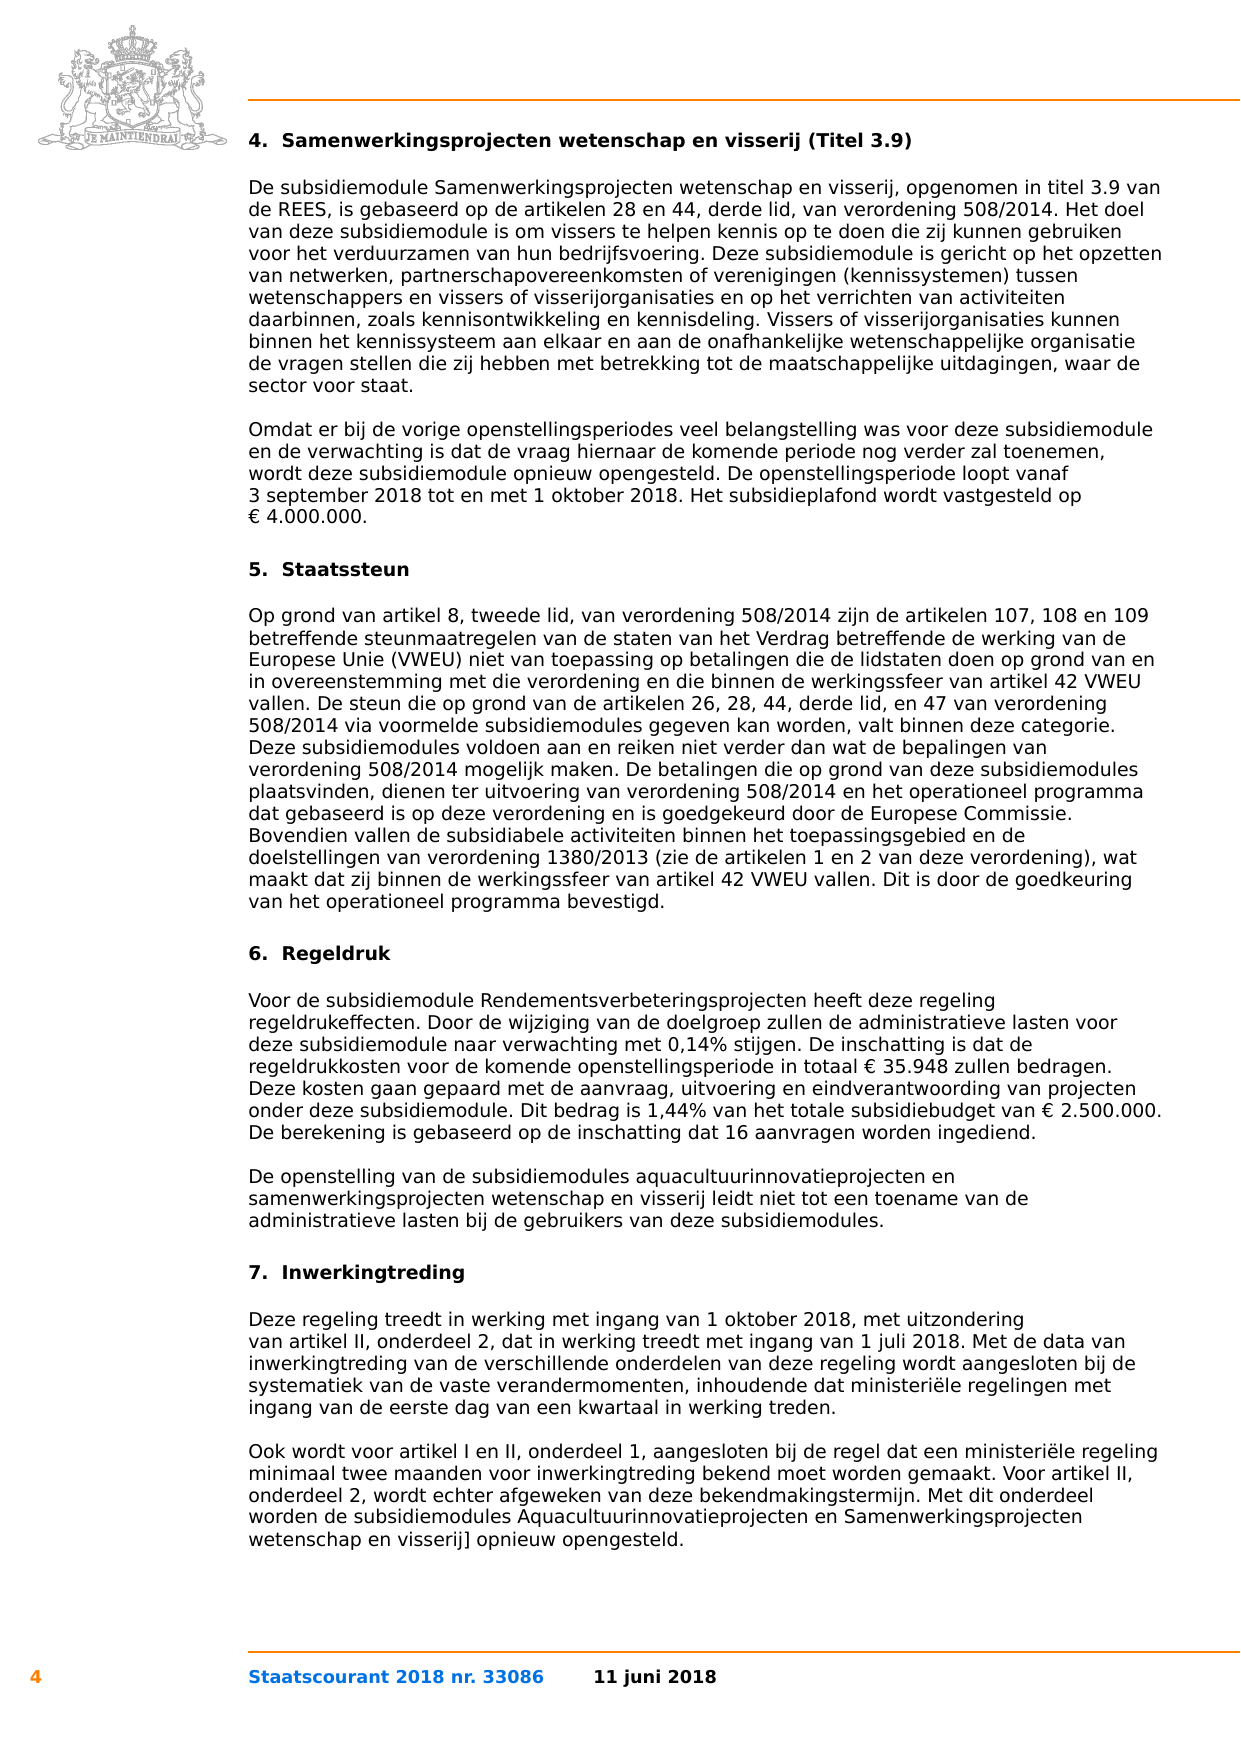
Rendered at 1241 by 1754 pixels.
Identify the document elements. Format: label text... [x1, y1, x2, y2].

subtitle 5. Staatssteun [248, 558, 1163, 580]
subtitle 4. Samenwerkingsprojecten wetenschap en visserij (Titel 3.9) [248, 130, 1163, 152]
text Voor de subsidiemodule Rendementsverbeteringsprojecten heeft deze regeling regeldrukeffecten. Door de wijziging van de doelgroep zullen de administratieve lasten voor deze subsidiemodule naar verwachting met 0,14% stijgen. De inschatting is dat de regeldrukkosten voor de komende openstellingsperiode in totaal € 35.948 zullen bedragen. Deze kosten gaan gepaard met de aanvraag, uitvoering en eindverantwoording van projecten onder deze subsidiemodule. Dit bedrag is 1,44% van het totale subsidiebudget van € 2.500.000. De berekening is gebaseerd op de inschatting dat 16 aanvragen worden ingediend. [248, 990, 1163, 1144]
subtitle 7. Inwerkingtreding [248, 1262, 1163, 1284]
text Omdat er bij de vorige openstellingsperiodes veel belangstelling was voor deze subsidiemodule en de verwachting is dat de vraag hiernaar de komende periode nog verder zal toenemen, wordt deze subsidiemodule opnieuw opengesteld. De openstellingsperiode loopt vanaf 3 september 2018 tot en met 1 oktober 2018. Het subsidieplafond wordt vastgesteld op € 4.000.000. [248, 418, 1163, 528]
text De openstelling van de subsidiemodules aquacultuurinnovatieprojecten en samenwerkingsprojecten wetenschap en visserij leidt niet tot een toename van de administratieve lasten bij de gebruikers van deze subsidiemodules. [248, 1166, 1163, 1232]
subtitle 6. Regeldruk [248, 943, 1163, 965]
text De subsidiemodule Samenwerkingsprojecten wetenschap en visserij, opgenomen in titel 3.9 van de REES, is gebaseerd op de artikelen 28 en 44, derde lid, van verordening 508/2014. Het doel van deze subsidiemodule is om vissers te helpen kennis op te doen die zij kunnen gebruiken voor het verduurzamen van hun bedrijfsvoering. Deze subsidiemodule is gericht op het opzetten van netwerken, partnerschapovereenkomsten of verenigingen (kennissystemen) tussen wetenschappers en vissers of visserijorganisaties en op het verrichten van activiteiten daarbinnen, zoals kennisontwikkeling en kennisdeling. Vissers of visserijorganisaties kunnen binnen het kennissysteem aan elkaar en aan de onafhankelijke wetenschappelijke organisatie de vragen stellen die zij hebben met betrekking tot de maatschappelijke uitdagingen, waar de sector voor staat. [248, 177, 1163, 397]
picture [38, 25, 227, 150]
text Op grond van artikel 8, tweede lid, van verordening 508/2014 zijn de artikelen 107, 108 en 109 betreffende steunmaatregelen van de staten van het Verdrag betreffende de werking van de Europese Unie (VWEU) niet van toepassing op betalingen die de lidstaten doen op grond van en in overeenstemming met die verordening en die binnen de werkingssfeer van artikel 42 VWEU vallen. De steun die op grond van de artikelen 26, 28, 44, derde lid, en 47 van verordening 508/2014 via voormelde subsidiemodules gegeven kan worden, valt binnen deze categorie. Deze subsidiemodules voldoen aan en reiken niet verder dan wat de bepalingen van verordening 508/2014 mogelijk maken. De betalingen die op grond van deze subsidiemodules plaatsvinden, dienen ter uitvoering van verordening 508/2014 en het operationeel programma dat gebaseerd is op deze verordening en is goedgekeurd door de Europese Commissie. Bovendien vallen de subsidiabele activiteiten binnen het toepassingsgebied en de doelstellingen van verordening 1380/2013 (zie de artikelen 1 en 2 van deze verordening), wat maakt dat zij binnen de werkingssfeer van artikel 42 VWEU vallen. Dit is door de goedkeuring van het operationeel programma bevestigd. [248, 605, 1163, 913]
text Deze regeling treedt in werking met ingang van 1 oktober 2018, met uitzondering [248, 1309, 1163, 1331]
text Ook wordt voor artikel I en II, onderdeel 1, aangesloten bij de regel dat een ministeriële regeling minimaal twee maanden voor inwerkingtreding bekend moet worden gemaakt. Voor artikel II, onderdeel 2, wordt echter afgeweken van deze bekendmakingstermijn. Met dit onderdeel worden de subsidiemodules Aquacultuurinnovatieprojecten en Samenwerkingsprojecten wetenschap en visserij] opnieuw opengesteld. [248, 1441, 1163, 1550]
text van artikel II, onderdeel 2, dat in werking treedt met ingang van 1 juli 2018. Met de data van inwerkingtreding van de verschillende onderdelen van deze regeling wordt aangesloten bij de systematiek van de vaste verandermomenten, inhoudende dat ministeriële regelingen met ingang van de eerste dag van een kwartaal in werking treden. [248, 1331, 1163, 1419]
